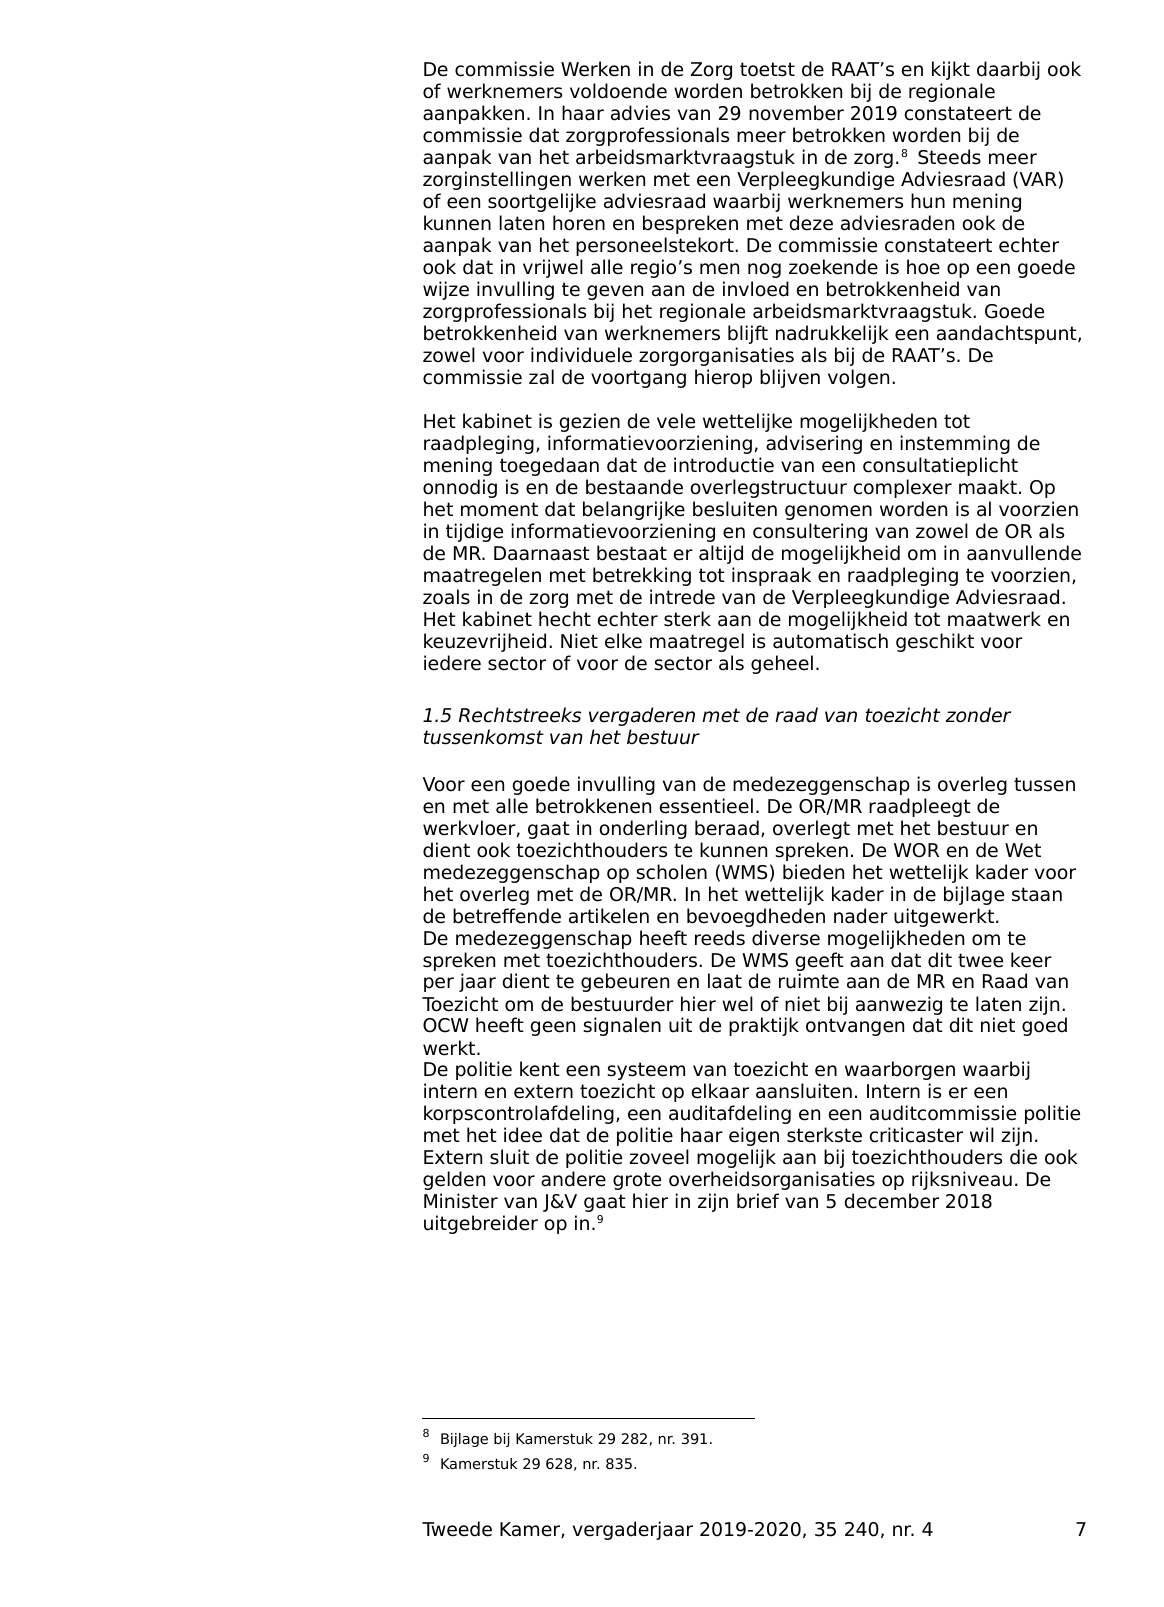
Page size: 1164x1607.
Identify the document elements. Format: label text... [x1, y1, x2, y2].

text Voor een goede invulling van de medezeggenschap is overleg tussen en met alle betrokkenen essentieel. De OR/MR raadpleegt de werkvloer, gaat in onderling beraad, overlegt met het bestuur en dient ook toezichthouders te kunnen spreken. De WOR en de Wet medezeggenschap op scholen (WMS) bieden het wettelijk kader voor het overleg met de OR/MR. In het wettelijk kader in de bijlage staan de betreffende artikelen en bevoegdheden nader uitgewerkt. [422, 774, 1087, 927]
text Kamerstuk 29 628, nr. 835. [422, 1452, 1087, 1474]
text De commissie Werken in de Zorg toetst de RAAT’s en kijkt daarbij ook of werknemers voldoende worden betrokken bij de regionale aanpakken. In haar advies van 29 november 2019 constateert de commissie dat zorgprofessionals meer betrokken worden bij de aanpak van het arbeidsmarktvraagstuk in de zorg. Steeds meer zorginstellingen werken met een Verpleegkundige Adviesraad (VAR) of een soortgelijke adviesraad waarbij werknemers hun mening kunnen laten horen en bespreken met deze adviesraden ook de aanpak van het personeelstekort. De commissie constateert echter ook dat in vrijwel alle regio’s men nog zoekende is hoe op een goede wijze invulling te geven aan de invloed en betrokkenheid van zorgprofessionals bij het regionale arbeidsmarktvraagstuk. Goede betrokkenheid van werknemers blijft nadrukkelijk een aandachtspunt, zowel voor individuele zorgorganisaties als bij de RAAT’s. De commissie zal de voortgang hierop blijven volgen. [422, 59, 1087, 389]
text De medezeggenschap heeft reeds diverse mogelijkheden om te spreken met toezichthouders. De WMS geeft aan dat dit twee keer per jaar dient te gebeuren en laat de ruimte aan de MR en Raad van Toezicht om de bestuurder hier wel of niet bij aanwezig te laten zijn. OCW heeft geen signalen uit de praktijk ontvangen dat dit niet goed werkt. [422, 927, 1087, 1059]
text De politie kent een systeem van toezicht en waarborgen waarbij intern en extern toezicht op elkaar aansluiten. Intern is er een korpscontrolafdeling, een auditafdeling en een auditcommissie politie met het idee dat de politie haar eigen sterkste criticaster wil zijn. Extern sluit de politie zoveel mogelijk aan bij toezichthouders die ook gelden voor andere grote overheidsorganisaties op rijksniveau. De Minister van J&V gaat hier in zijn brief van 5 december 2018 uitgebreider op in. [422, 1059, 1087, 1235]
text Het kabinet is gezien de vele wettelijke mogelijkheden tot raadpleging, informatievoorziening, advisering en instemming de mening toegedaan dat de introductie van een consultatieplicht onnodig is en de bestaande overlegstructuur complexer maakt. Op het moment dat belangrijke besluiten genomen worden is al voorzien in tijdige informatievoorziening en consultering van zowel de OR als de MR. Daarnaast bestaat er altijd de mogelijkheid om in aanvullende maatregelen met betrekking tot inspraak en raadpleging te voorzien, zoals in de zorg met de intrede van de Verpleegkundige Adviesraad. Het kabinet hecht echter sterk aan de mogelijkheid tot maatwerk en keuzevrijheid. Niet elke maatregel is automatisch geschikt voor iedere sector of voor de sector als geheel. [422, 411, 1087, 675]
text Bijlage bij Kamerstuk 29 282, nr. 391. [422, 1427, 1087, 1449]
subtitle 1.5 Rechtstreeks vergaderen met de raad van toezicht zonder tussenkomst van het bestuur [422, 705, 1087, 749]
